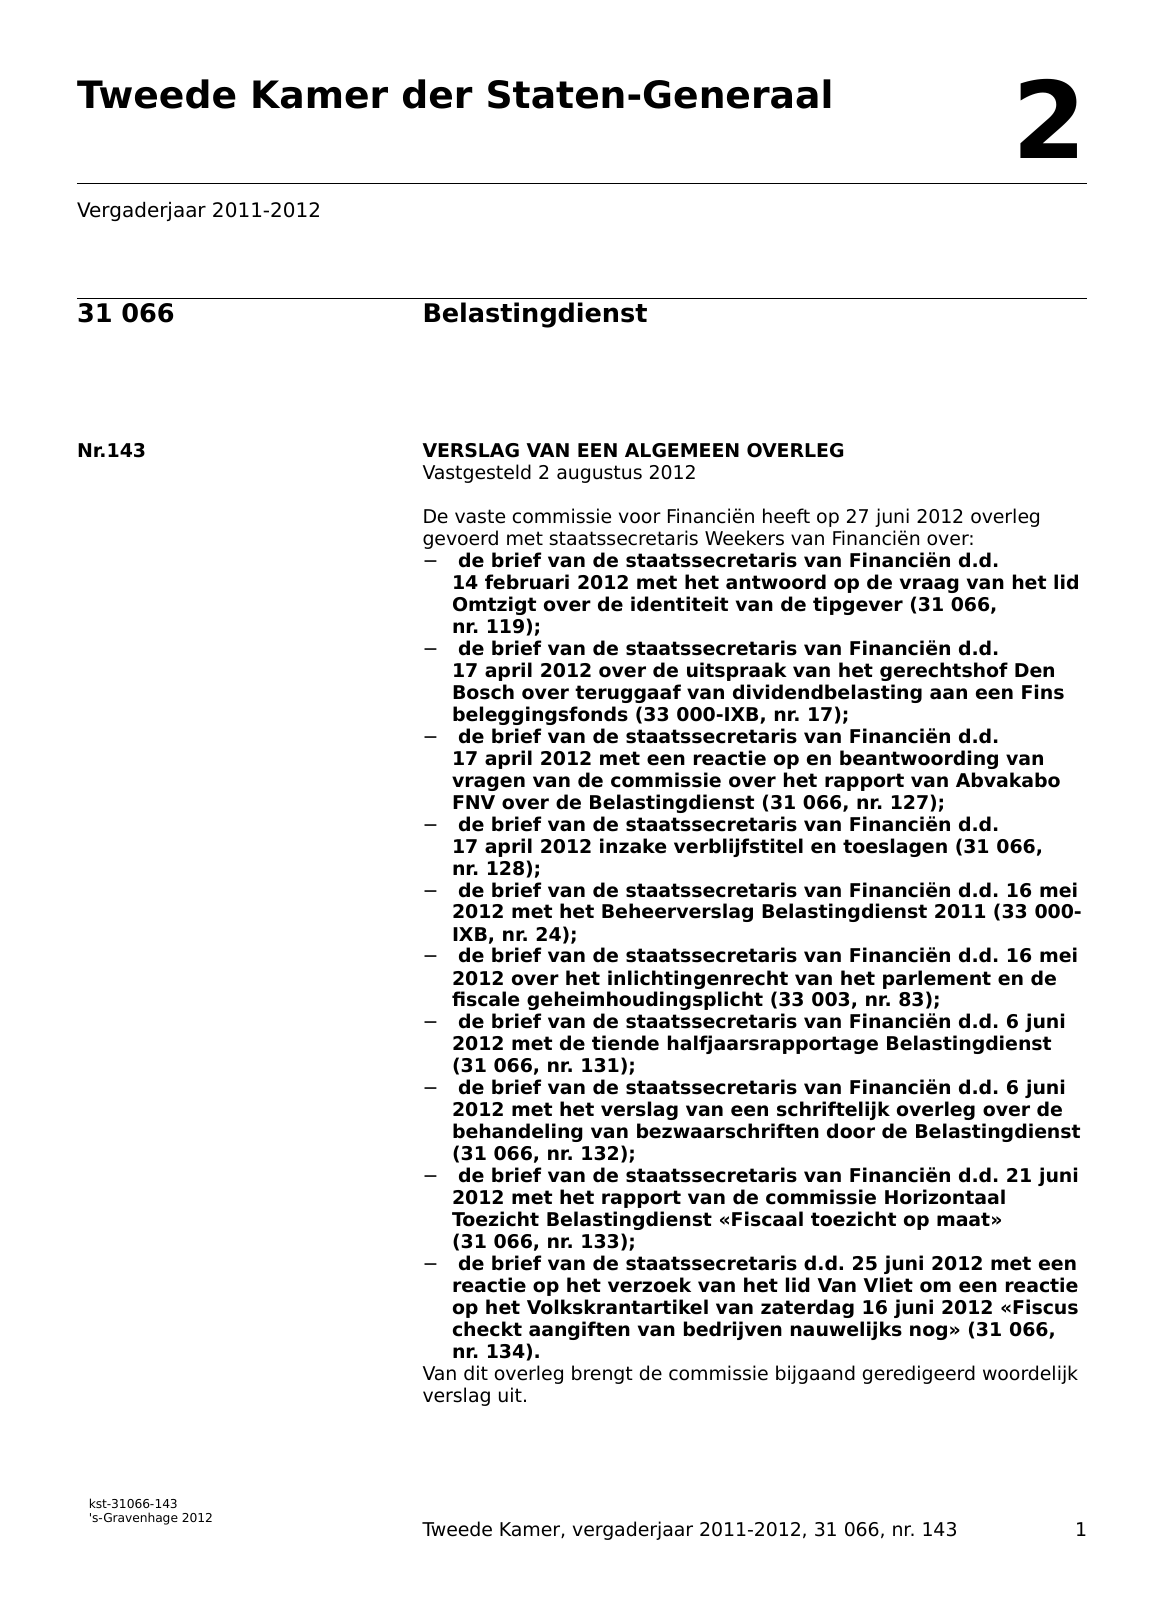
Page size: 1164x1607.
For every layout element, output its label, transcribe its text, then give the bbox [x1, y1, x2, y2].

text − de brief van de staatssecretaris van Financiën d.d. 21 juni 2012 met het rapport van de commissie Horizontaal Toezicht Belastingdienst «Fiscaal toezicht op maat» (31 066, nr. 133); [422, 1165, 1087, 1253]
text De vaste commissie voor Financiën heeft op 27 juni 2012 overleg gevoerd met staatssecretaris Weekers van Financiën over: [422, 506, 1087, 550]
text − de brief van de staatssecretaris van Financiën d.d. 6 juni 2012 met de tiende halfjaarsrapportage Belastingdienst (31 066, nr. 131); [422, 1011, 1087, 1077]
text − de brief van de staatssecretaris van Financiën d.d. 14 februari 2012 met het antwoord op de vraag van het lid Omtzigt over de identiteit van de tipgever (31 066, nr. 119); [422, 550, 1087, 638]
table_header 2 [886, 59, 1087, 183]
text 's-Gravenhage 2012 [88, 1511, 323, 1525]
table_header Tweede Kamer der Staten-Generaal [77, 59, 886, 183]
text − de brief van de staatssecretaris van Financiën d.d. 16 mei 2012 over het inlichtingenrecht van het parlement en de fiscale geheimhoudingsplicht (33 003, nr. 83); [422, 945, 1087, 1011]
table_cell Vergaderjaar 2011-2012 [77, 184, 1087, 298]
text − de brief van de staatssecretaris van Financiën d.d. 6 juni 2012 met het verslag van een schriftelijk overleg over de behandeling van bezwaarschriften door de Belastingdienst (31 066, nr. 132); [422, 1077, 1087, 1165]
text − de brief van de staatssecretaris van Financiën d.d. 16 mei 2012 met het Beheerverslag Belastingdienst 2011 (33 000-IXB, nr. 24); [422, 879, 1087, 945]
text − de brief van de staatssecretaris d.d. 25 juni 2012 met een reactie op het verzoek van het lid Van Vliet om een reactie op het Volkskrantartikel van zaterdag 16 juni 2012 «Fiscus checkt aangiften van bedrijven nauwelijks nog» (31 066, nr. 134). [422, 1253, 1087, 1363]
text − de brief van de staatssecretaris van Financiën d.d. 17 april 2012 met een reactie op en beantwoording van vragen van de commissie over het rapport van Abvakabo FNV over de Belastingdienst (31 066, nr. 127); [422, 726, 1087, 813]
text − de brief van de staatssecretaris van Financiën d.d. 17 april 2012 over de uitspraak van het gerechtshof Den Bosch over teruggaaf van dividendbelasting aan een Fins beleggingsfonds (33 000-IXB, nr. 17); [422, 638, 1087, 726]
text Van dit overleg brengt de commissie bijgaand geredigeerd woordelijk verslag uit. [422, 1363, 1087, 1407]
text Vastgesteld 2 augustus 2012 [422, 462, 1087, 484]
text kst-31066-143 [88, 1497, 323, 1511]
subtitle 31 066 Belastingdienst [77, 299, 1087, 329]
subtitle Nr.143 VERSLAG VAN EEN ALGEMEEN OVERLEG [77, 440, 1087, 462]
text − de brief van de staatssecretaris van Financiën d.d. 17 april 2012 inzake verblijfstitel en toeslagen (31 066, nr. 128); [422, 813, 1087, 879]
